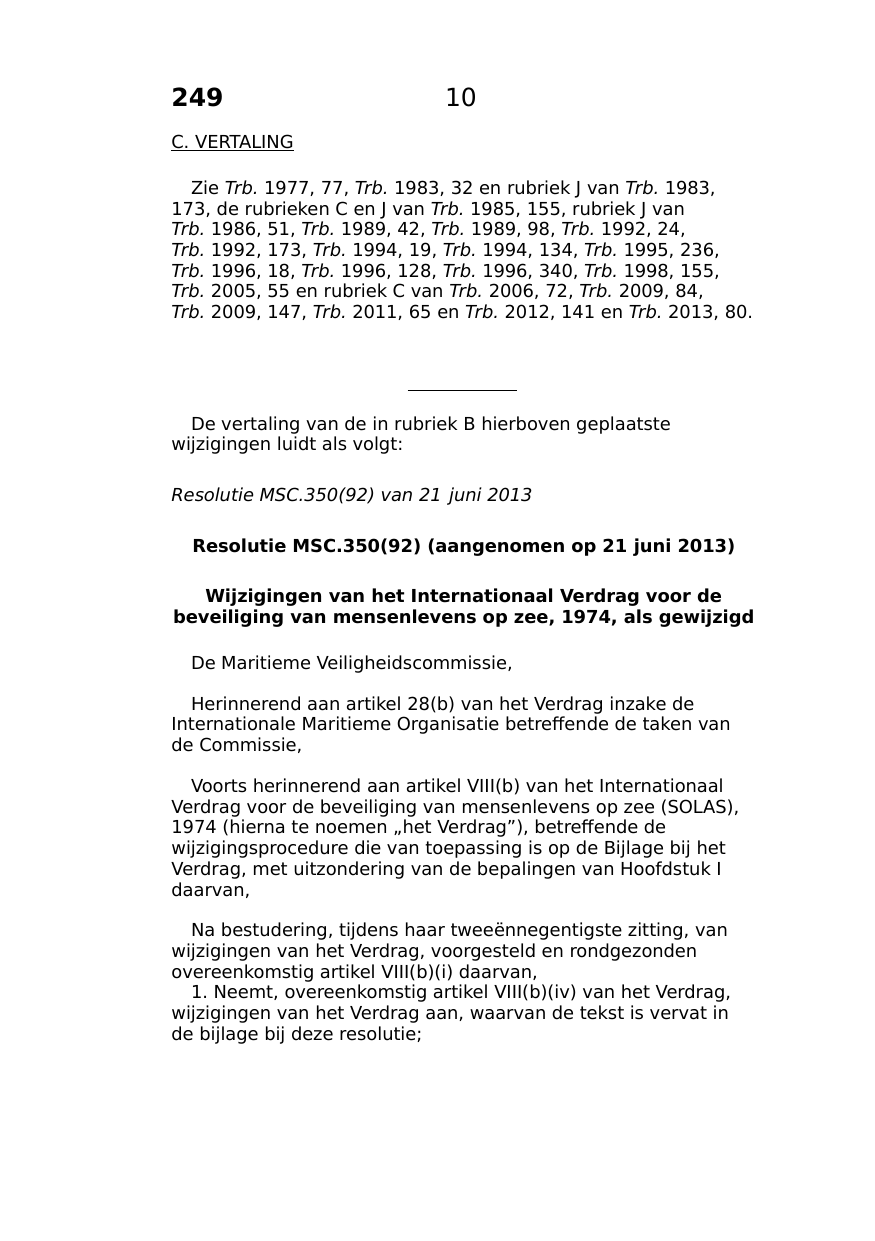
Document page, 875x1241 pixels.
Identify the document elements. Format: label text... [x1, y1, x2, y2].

subtitle C. VERTALING [171, 132, 756, 153]
text Voorts herinnerend aan artikel VIII(b) van het Internationaal Verdrag voor de beveiliging van mensenlevens op zee (SOLAS), 1974 (hierna te noemen „het Verdrag”), betreffende de wijzigingsprocedure die van toepassing is op de Bijlage bij het Verdrag, met uitzondering van de bepalingen van Hoofdstuk I daarvan, [171, 776, 756, 900]
text Zie Trb. 1977, 77, Trb. 1983, 32 en rubriek J van Trb. 1983, 173, de rubrieken C en J van Trb. 1985, 155, rubriek J van Trb. 1986, 51, Trb. 1989, 42, Trb. 1989, 98, Trb. 1992, 24, Trb. 1992, 173, Trb. 1994, 19, Trb. 1994, 134, Trb. 1995, 236, Trb. 1996, 18, Trb. 1996, 128, Trb. 1996, 340, Trb. 1998, 155, Trb. 2005, 55 en rubriek C van Trb. 2006, 72, Trb. 2009, 84, Trb. 2009, 147, Trb. 2011, 65 en Trb. 2012, 141 en Trb. 2013, 80. [171, 178, 756, 323]
text De Maritieme Veiligheidscommissie, [171, 653, 756, 673]
subtitle Wijzigingen van het Internationaal Verdrag voor de beveiliging van mensenlevens op zee, 1974, als gewijzigd [171, 586, 756, 628]
text Herinnerend aan artikel 28(b) van het Verdrag inzake de Internationale Maritieme Organisatie betreffende de taken van de Commissie, [171, 693, 756, 756]
text De vertaling van de in rubriek B hierboven geplaatste wijzigingen luidt als volgt: [171, 413, 756, 455]
subtitle Resolutie MSC.350(92) (aangenomen op 21 juni 2013) [171, 536, 756, 556]
text Na bestudering, tijdens haar tweeënnegentigste zitting, van wijzigingen van het Verdrag, voorgesteld en rondgezonden overeenkomstig artikel VIII(b)(i) daarvan, [171, 920, 756, 982]
subtitle Resolutie MSC.350(92) van 21 juni 2013 [171, 485, 756, 506]
text 1. Neemt, overeenkomstig artikel VIII(b)(iv) van het Verdrag, wijzigingen van het Verdrag aan, waarvan de tekst is vervat in de bijlage bij deze resolutie; [171, 982, 756, 1044]
